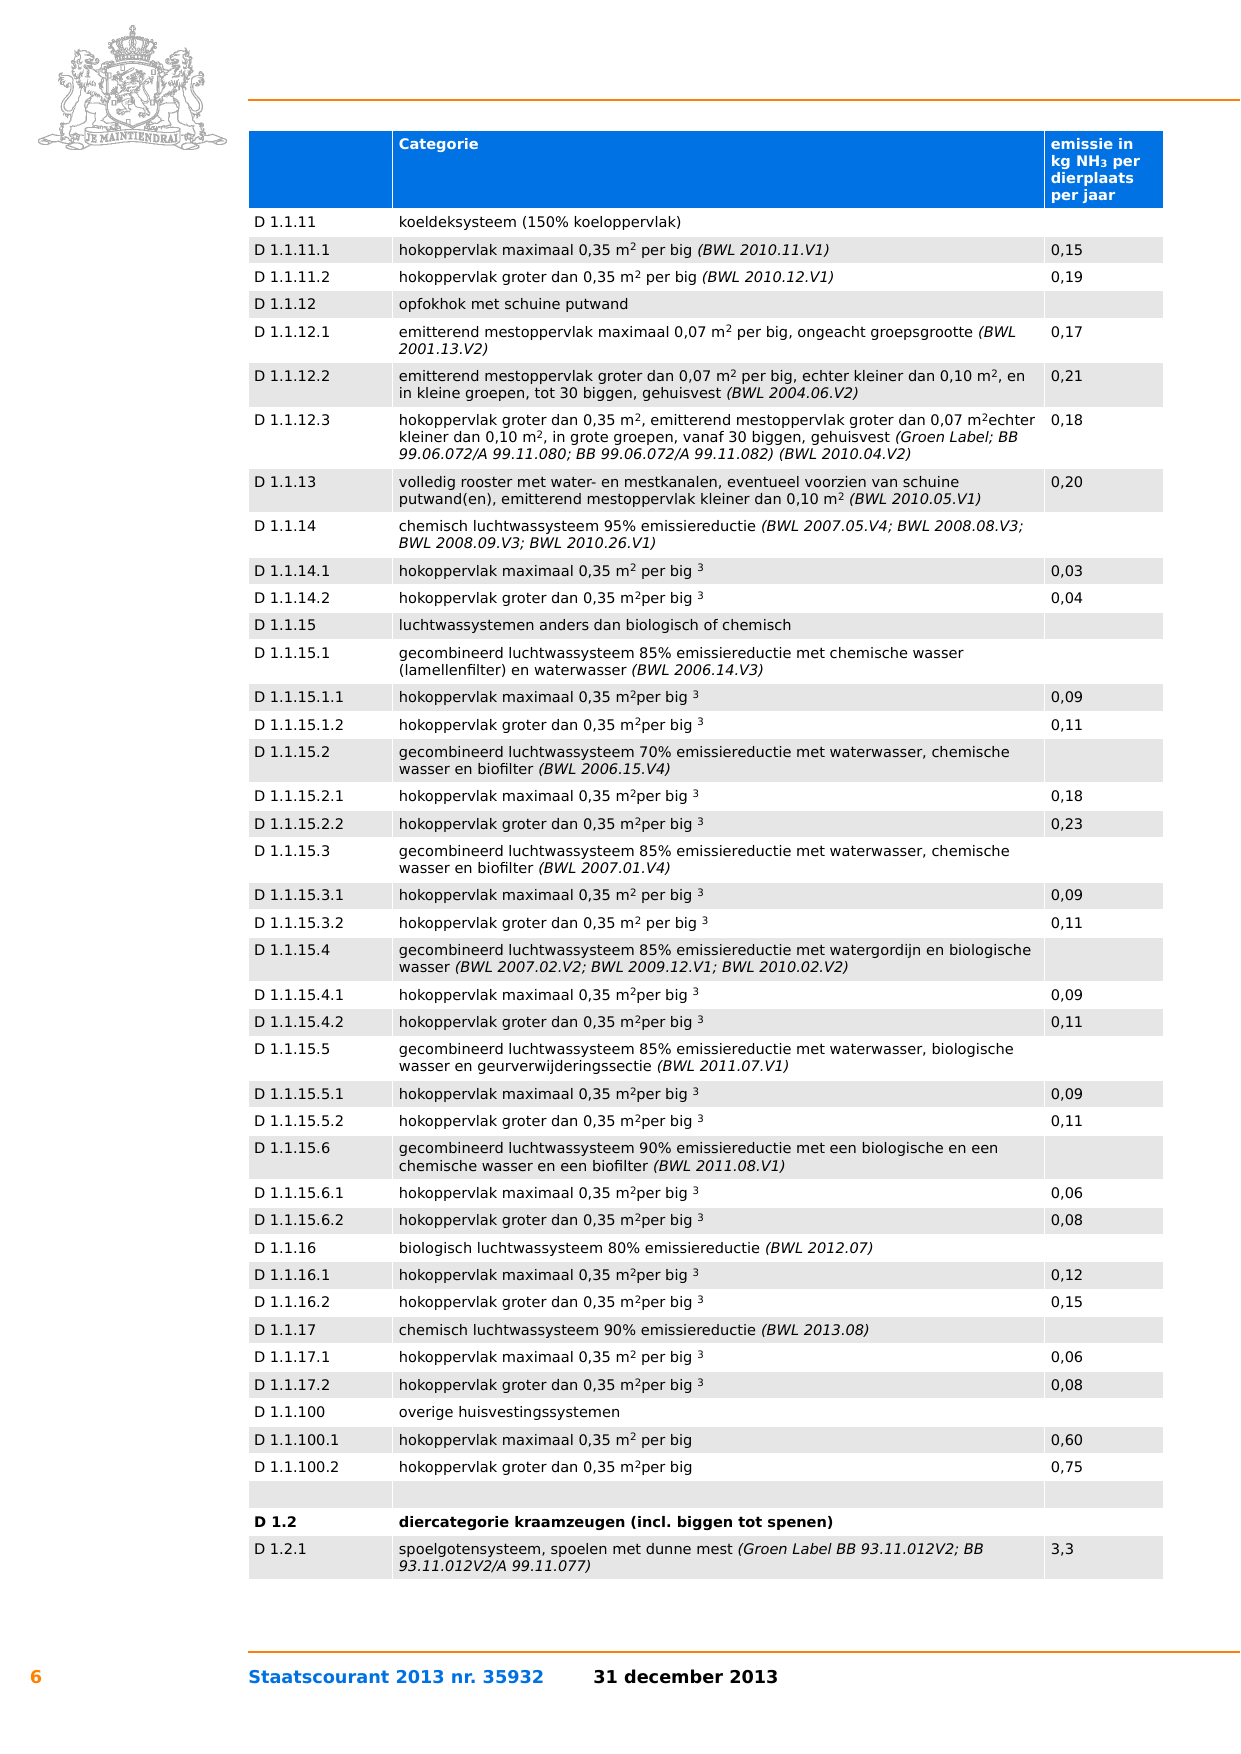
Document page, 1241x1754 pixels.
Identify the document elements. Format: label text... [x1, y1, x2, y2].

table_header [249, 131, 392, 208]
table_cell 0,12 [1045, 1262, 1163, 1289]
table_cell 0,06 [1045, 1345, 1163, 1371]
table_cell hokoppervlak groter dan 0,35 m2per big 3 [393, 1372, 1044, 1398]
table_cell D 1.1.11.1 [249, 237, 392, 263]
table_cell D 1.1.12.2 [249, 363, 392, 407]
table_cell opfokhok met schuine putwand [393, 291, 1044, 318]
table_cell 0,18 [1045, 784, 1163, 810]
table_cell 0,11 [1045, 1009, 1163, 1036]
table_cell D 1.1.16 [249, 1235, 392, 1261]
table_cell D 1.1.15.3.1 [249, 883, 392, 909]
table_cell 0,09 [1045, 684, 1163, 711]
table_cell D 1.1.15.6.2 [249, 1208, 392, 1234]
table_cell D 1.1.12.3 [249, 408, 392, 468]
picture [38, 25, 227, 150]
table_cell hokoppervlak maximaal 0,35 m2per big 3 [393, 684, 1044, 711]
table_cell 0,11 [1045, 712, 1163, 738]
table_cell hokoppervlak groter dan 0,35 m2per big 3 [393, 712, 1044, 738]
table_cell D 1.1.15.2.1 [249, 784, 392, 810]
table_cell [1045, 739, 1163, 782]
table_cell [1045, 1509, 1163, 1535]
table_cell D 1.1.14 [249, 513, 392, 557]
table_cell hokoppervlak groter dan 0,35 m2 per big 3 [393, 910, 1044, 936]
table_cell gecombineerd luchtwassysteem 85% emissiereductie met waterwasser, chemische wasser en biofilter (BWL 2007.01.V4) [393, 838, 1044, 882]
table_cell hokoppervlak groter dan 0,35 m2 per big (BWL 2010.12.V1) [393, 264, 1044, 290]
table_cell gecombineerd luchtwassysteem 85% emissiereductie met chemische wasser (lamellenfilter) en waterwasser (BWL 2006.14.V3) [393, 640, 1044, 683]
table_cell hokoppervlak maximaal 0,35 m2per big 3 [393, 1262, 1044, 1289]
table_cell D 1.1.16.2 [249, 1290, 392, 1316]
table_cell D 1.1.15.6.1 [249, 1180, 392, 1206]
table_cell D 1.1.15.5.2 [249, 1108, 392, 1135]
table_cell D 1.1.12 [249, 291, 392, 318]
table_cell hokoppervlak maximaal 0,35 m2 per big 3 [393, 883, 1044, 909]
table_cell 0,08 [1045, 1372, 1163, 1398]
table_cell D 1.1.15.3.2 [249, 910, 392, 936]
table_cell D 1.1.100.1 [249, 1427, 392, 1453]
table_cell D 1.1.15.3 [249, 838, 392, 882]
table_cell [1045, 1037, 1163, 1080]
table_cell D 1.1.100 [249, 1399, 392, 1426]
table_cell [393, 1481, 1044, 1508]
table_cell D 1.1.15.2.2 [249, 811, 392, 837]
table_cell hokoppervlak maximaal 0,35 m2 per big (BWL 2010.11.V1) [393, 237, 1044, 263]
table_cell D 1.1.15 [249, 613, 392, 639]
table_cell hokoppervlak maximaal 0,35 m2per big 3 [393, 982, 1044, 1008]
table_header emissie in kg NH3 per dierplaats per jaar [1045, 131, 1163, 208]
table_cell hokoppervlak groter dan 0,35 m2, emitterend mestoppervlak groter dan 0,07 m2echter kleiner dan 0,10 m2, in grote groepen, vanaf 30 biggen, gehuisvest (Groen Label; BB 99.06.072/A 99.11.080; BB 99.06.072/A 99.11.082) (BWL 2010.04.V2) [393, 408, 1044, 468]
table_cell [1045, 1481, 1163, 1508]
table_cell [1045, 838, 1163, 882]
table_cell D 1.1.15.5.1 [249, 1081, 392, 1107]
table_cell hokoppervlak groter dan 0,35 m2per big 3 [393, 1290, 1044, 1316]
table_cell 0,06 [1045, 1180, 1163, 1206]
table_cell D 1.1.16.1 [249, 1262, 392, 1289]
table_cell D 1.2.1 [249, 1536, 392, 1579]
table_cell hokoppervlak groter dan 0,35 m2per big 3 [393, 811, 1044, 837]
table_cell diercategorie kraamzeugen (incl. biggen tot spenen) [393, 1509, 1044, 1535]
table_cell gecombineerd luchtwassysteem 85% emissiereductie met watergordijn en biologische wasser (BWL 2007.02.V2; BWL 2009.12.V1; BWL 2010.02.V2) [393, 938, 1044, 981]
table_cell chemisch luchtwassysteem 95% emissiereductie (BWL 2007.05.V4; BWL 2008.08.V3; BWL 2008.09.V3; BWL 2010.26.V1) [393, 513, 1044, 557]
table_cell 0,11 [1045, 1108, 1163, 1135]
table_cell spoelgotensysteem, spoelen met dunne mest (Groen Label BB 93.11.012V2; BB 93.11.012V2/A 99.11.077) [393, 1536, 1044, 1579]
table_cell D 1.1.14.2 [249, 585, 392, 611]
table_cell D 1.1.12.1 [249, 319, 392, 362]
table_cell D 1.1.14.1 [249, 558, 392, 584]
table_cell [1045, 1136, 1163, 1179]
table_cell hokoppervlak maximaal 0,35 m2 per big 3 [393, 558, 1044, 584]
table_cell D 1.1.100.2 [249, 1454, 392, 1480]
table_cell 0,04 [1045, 585, 1163, 611]
table_cell 0,17 [1045, 319, 1163, 362]
table_cell luchtwassystemen anders dan biologisch of chemisch [393, 613, 1044, 639]
table_cell 0,60 [1045, 1427, 1163, 1453]
table_cell hokoppervlak maximaal 0,35 m2 per big 3 [393, 1345, 1044, 1371]
table_cell [1045, 640, 1163, 683]
table_cell 3,3 [1045, 1536, 1163, 1579]
table_cell 0,18 [1045, 408, 1163, 468]
table_cell gecombineerd luchtwassysteem 90% emissiereductie met een biologische en een chemische wasser en een biofilter (BWL 2011.08.V1) [393, 1136, 1044, 1179]
table_cell overige huisvestingssystemen [393, 1399, 1044, 1426]
table_cell 0,11 [1045, 910, 1163, 936]
table_cell 0,09 [1045, 1081, 1163, 1107]
table_cell 0,21 [1045, 363, 1163, 407]
table_cell 0,08 [1045, 1208, 1163, 1234]
table_cell 0,09 [1045, 883, 1163, 909]
table_cell D 1.1.15.1.1 [249, 684, 392, 711]
table_cell D 1.1.17.1 [249, 1345, 392, 1371]
table_cell [1045, 1317, 1163, 1343]
table_cell D 1.1.13 [249, 469, 392, 512]
table_cell 0,15 [1045, 237, 1163, 263]
table_cell D 1.1.11.2 [249, 264, 392, 290]
table_cell D 1.1.11 [249, 209, 392, 236]
table_cell 0,15 [1045, 1290, 1163, 1316]
table_cell hokoppervlak groter dan 0,35 m2per big [393, 1454, 1044, 1480]
table_cell D 1.2 [249, 1509, 392, 1535]
table_cell [1045, 291, 1163, 318]
table_cell [1045, 1235, 1163, 1261]
table_cell D 1.1.15.1.2 [249, 712, 392, 738]
table_cell hokoppervlak groter dan 0,35 m2per big 3 [393, 1009, 1044, 1036]
table_cell 0,03 [1045, 558, 1163, 584]
table_cell [1045, 1399, 1163, 1426]
table_cell D 1.1.15.4.1 [249, 982, 392, 1008]
table_cell 0,09 [1045, 982, 1163, 1008]
table_cell D 1.1.15.4.2 [249, 1009, 392, 1036]
table_cell 0,19 [1045, 264, 1163, 290]
table_cell 0,75 [1045, 1454, 1163, 1480]
table_cell [1045, 513, 1163, 557]
table_cell hokoppervlak groter dan 0,35 m2per big 3 [393, 585, 1044, 611]
table_cell [1045, 209, 1163, 236]
table_cell hokoppervlak groter dan 0,35 m2per big 3 [393, 1108, 1044, 1135]
table_cell D 1.1.15.1 [249, 640, 392, 683]
table_cell D 1.1.15.6 [249, 1136, 392, 1179]
table_cell [1045, 938, 1163, 981]
table_cell hokoppervlak maximaal 0,35 m2per big 3 [393, 784, 1044, 810]
table_cell emitterend mestoppervlak maximaal 0,07 m2 per big, ongeacht groepsgrootte (BWL 2001.13.V2) [393, 319, 1044, 362]
table_header Categorie [393, 131, 1044, 208]
table_cell hokoppervlak maximaal 0,35 m2per big 3 [393, 1180, 1044, 1206]
table_cell hokoppervlak maximaal 0,35 m2 per big [393, 1427, 1044, 1453]
table_cell chemisch luchtwassysteem 90% emissiereductie (BWL 2013.08) [393, 1317, 1044, 1343]
table_cell emitterend mestoppervlak groter dan 0,07 m2 per big, echter kleiner dan 0,10 m2, en in kleine groepen, tot 30 biggen, gehuisvest (BWL 2004.06.V2) [393, 363, 1044, 407]
table_cell hokoppervlak maximaal 0,35 m2per big 3 [393, 1081, 1044, 1107]
table_cell gecombineerd luchtwassysteem 85% emissiereductie met waterwasser, biologische wasser en geurverwijderingssectie (BWL 2011.07.V1) [393, 1037, 1044, 1080]
table_cell D 1.1.17.2 [249, 1372, 392, 1398]
table_cell volledig rooster met water- en mestkanalen, eventueel voorzien van schuine putwand(en), emitterend mestoppervlak kleiner dan 0,10 m2 (BWL 2010.05.V1) [393, 469, 1044, 512]
table_cell 0,20 [1045, 469, 1163, 512]
table_cell 0,23 [1045, 811, 1163, 837]
table_cell D 1.1.15.4 [249, 938, 392, 981]
table_cell D 1.1.17 [249, 1317, 392, 1343]
table_cell [1045, 613, 1163, 639]
table_cell D 1.1.15.5 [249, 1037, 392, 1080]
table_cell biologisch luchtwassysteem 80% emissiereductie (BWL 2012.07) [393, 1235, 1044, 1261]
table_cell koeldeksysteem (150% koeloppervlak) [393, 209, 1044, 236]
table_cell gecombineerd luchtwassysteem 70% emissiereductie met waterwasser, chemische wasser en biofilter (BWL 2006.15.V4) [393, 739, 1044, 782]
table_cell [249, 1481, 392, 1508]
table_cell D 1.1.15.2 [249, 739, 392, 782]
table_cell hokoppervlak groter dan 0,35 m2per big 3 [393, 1208, 1044, 1234]
